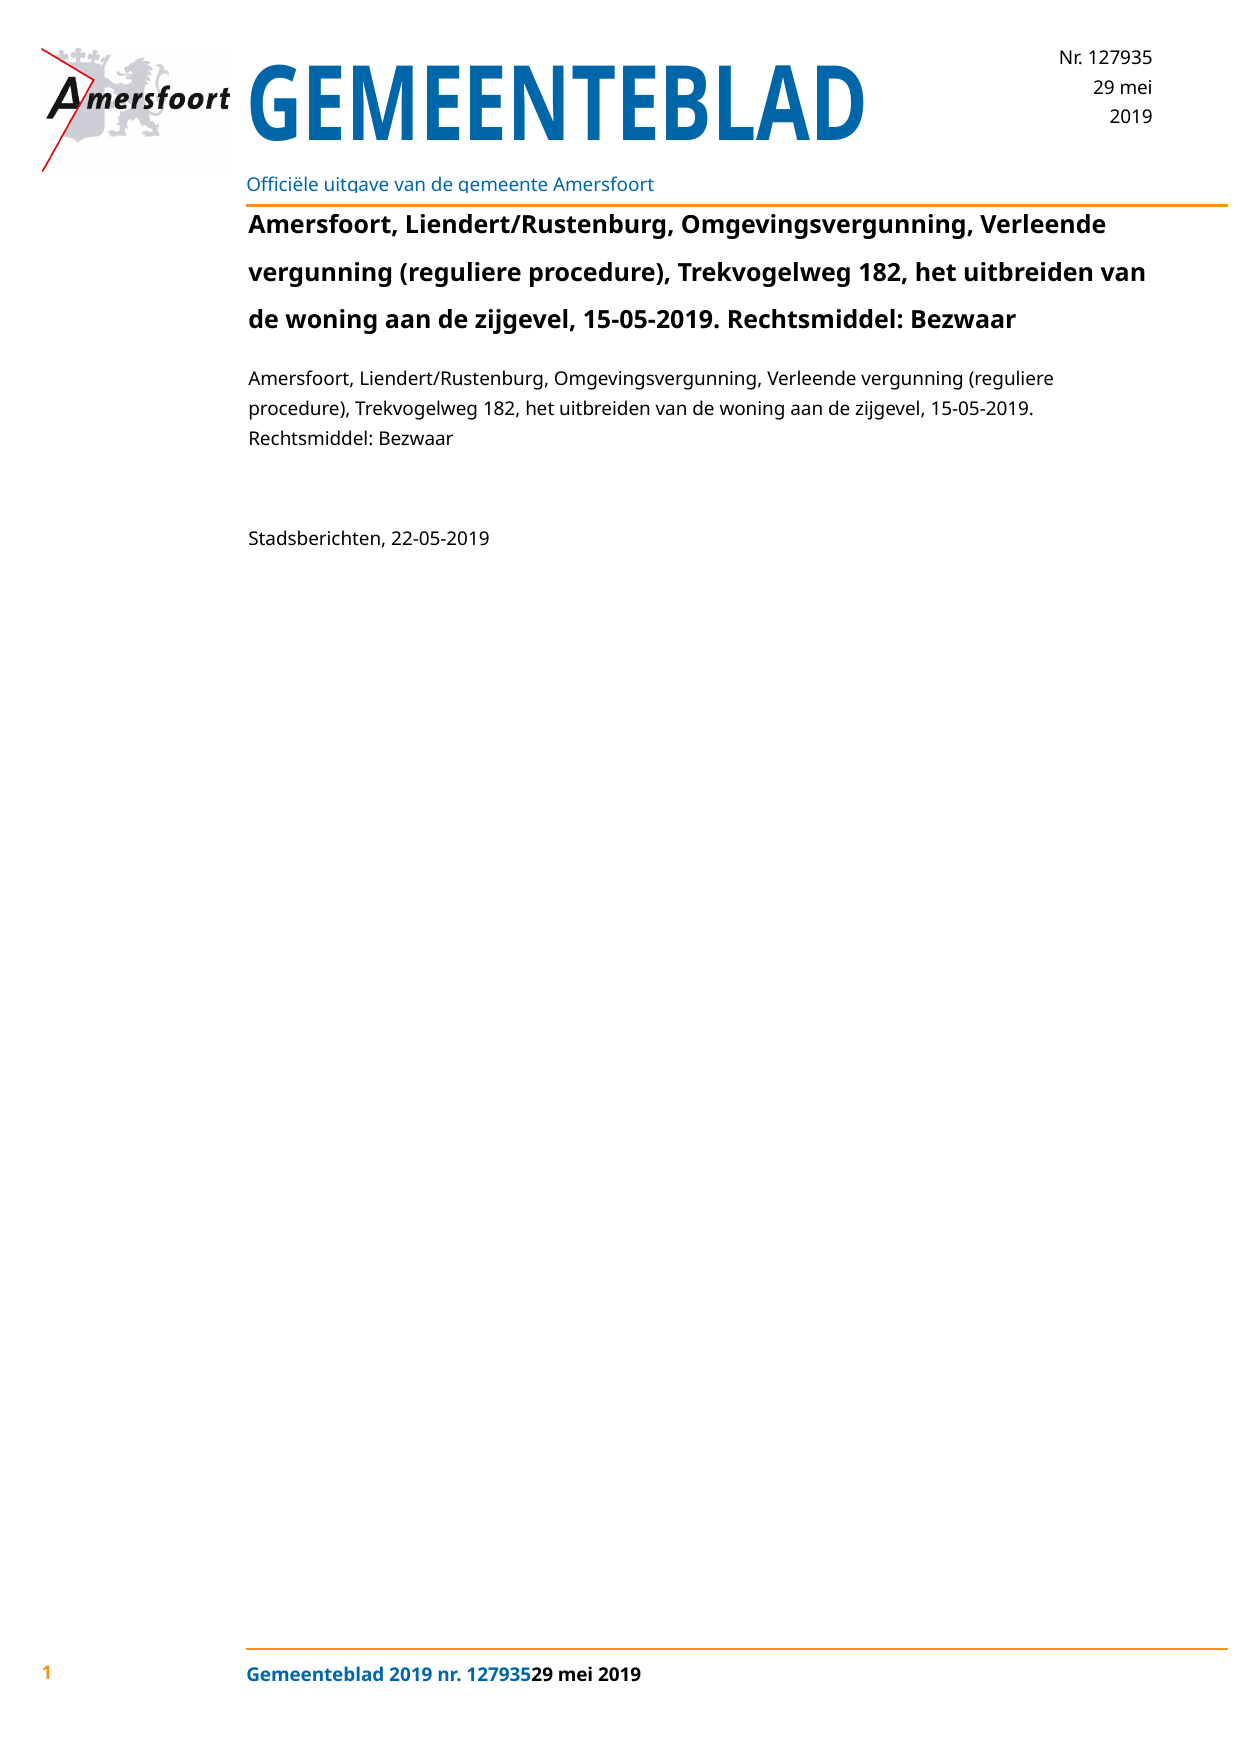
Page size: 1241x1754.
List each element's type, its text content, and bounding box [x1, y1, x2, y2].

text Amersfoort, Liendert/Rustenburg, Omgevingsvergunning, Verleende vergunning (reguliere procedure), Trekvogelweg 182, het uitbreiden van de woning aan de zijgevel, 15-05-2019. Rechtsmiddel: Bezwaar [248, 366, 1152, 450]
text Amersfoort, Liendert/Rustenburg, Omgevingsvergunning, Verleende vergunning (reguliere procedure), Trekvogelweg 182, het uitbreiden van de woning aan de zijgevel, 15-05-2019. Rechtsmiddel: Bezwaar [248, 207, 1152, 336]
text Stadsberichten, 22-05-2019 [248, 526, 1152, 551]
picture [41, 47, 231, 172]
